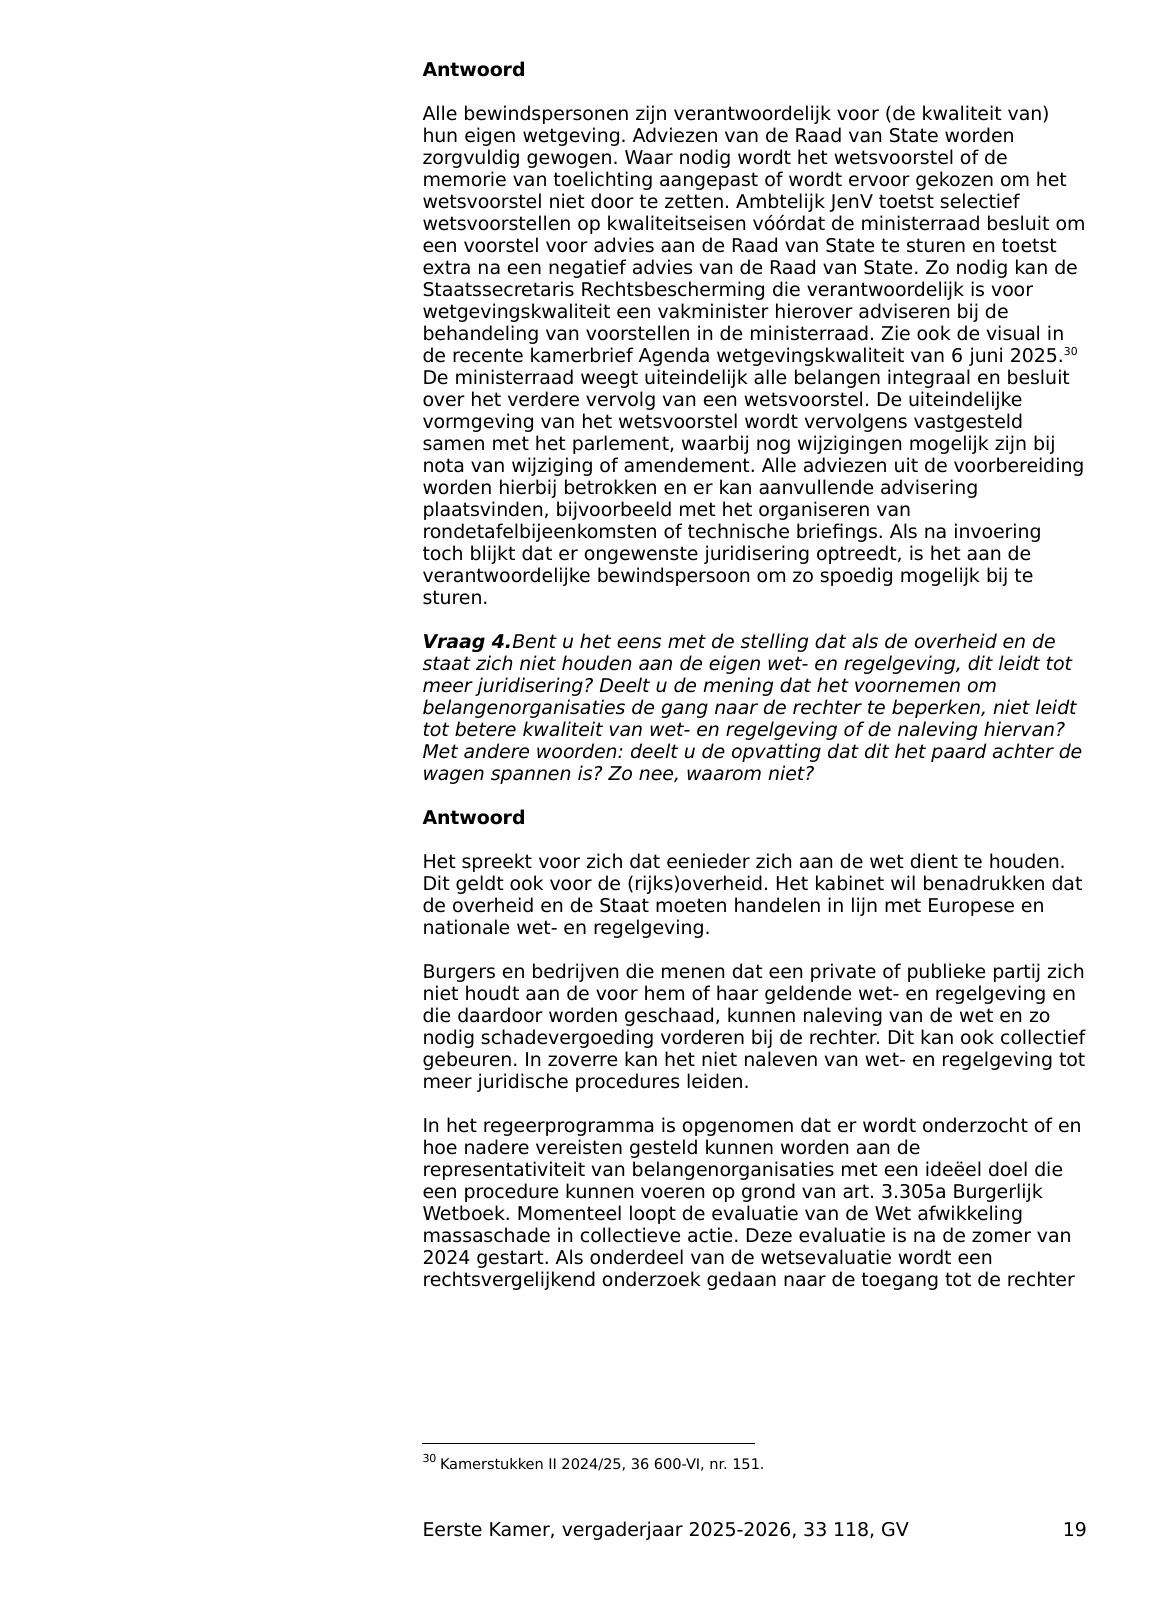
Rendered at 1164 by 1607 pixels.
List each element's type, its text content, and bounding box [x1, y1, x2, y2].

text Burgers en bedrijven die menen dat een private of publieke partij zich niet houdt aan de voor hem of haar geldende wet- en regelgeving en die daardoor worden geschaad, kunnen naleving van de wet en zo nodig schadevergoeding vorderen bij de rechter. Dit kan ook collectief gebeuren. In zoverre kan het niet naleven van wet- en regelgeving tot meer juridische procedures leiden. [422, 961, 1087, 1093]
text In het regeerprogramma is opgenomen dat er wordt onderzocht of en hoe nadere vereisten gesteld kunnen worden aan de representativiteit van belangenorganisaties met een ideëel doel die een procedure kunnen voeren op grond van art. 3.305a Burgerlijk Wetboek. Momenteel loopt de evaluatie van de Wet afwikkeling massaschade in collectieve actie. Deze evaluatie is na de zomer van 2024 gestart. Als onderdeel van de wetsevaluatie wordt een rechtsvergelijkend onderzoek gedaan naar de toegang tot de rechter [422, 1115, 1087, 1313]
text Het spreekt voor zich dat eenieder zich aan de wet dient te houden. Dit geldt ook voor de (rijks)overheid. Het kabinet wil benadrukken dat de overheid en de Staat moeten handelen in lijn met Europese en nationale wet- en regelgeving. [422, 851, 1087, 939]
text Alle bewindspersonen zijn verantwoordelijk voor (de kwaliteit van) hun eigen wetgeving. Adviezen van de Raad van State worden zorgvuldig gewogen. Waar nodig wordt het wetsvoorstel of de memorie van toelichting aangepast of wordt ervoor gekozen om het wetsvoorstel niet door te zetten. Ambtelijk JenV toetst selectief wetsvoorstellen op kwaliteitseisen vóórdat de ministerraad besluit om een voorstel voor advies aan de Raad van State te sturen en toetst extra na een negatief advies van de Raad van State. Zo nodig kan de Staatssecretaris Rechtsbescherming die verantwoordelijk is voor wetgevingskwaliteit een vakminister hierover adviseren bij de behandeling van voorstellen in de ministerraad. Zie ook de visual in de recente kamerbrief Agenda wetgevingskwaliteit van 6 juni 2025. De ministerraad weegt uiteindelijk alle belangen integraal en besluit over het verdere vervolg van een wetsvoorstel. De uiteindelijke vormgeving van het wetsvoorstel wordt vervolgens vastgesteld samen met het parlement, waarbij nog wijzigingen mogelijk zijn bij nota van wijziging of amendement. Alle adviezen uit de voorbereiding worden hierbij betrokken en er kan aanvullende advisering plaatsvinden, bijvoorbeeld met het organiseren van rondetafelbijeenkomsten of technische briefings. Als na invoering toch blijkt dat er ongewenste juridisering optreedt, is het aan de verantwoordelijke bewindspersoon om zo spoedig mogelijk bij te sturen. [422, 103, 1087, 609]
text Vraag 4.Bent u het eens met de stelling dat als de overheid en de staat zich niet houden aan de eigen wet- en regelgeving, dit leidt tot meer juridisering? Deelt u de mening dat het voornemen om belangenorganisaties de gang naar de rechter te beperken, niet leidt tot betere kwaliteit van wet- en regelgeving of de naleving hiervan? Met andere woorden: deelt u de opvatting dat dit het paard achter de wagen spannen is? Zo nee, waarom niet? [422, 631, 1087, 785]
subtitle Antwoord [422, 807, 1087, 829]
subtitle Antwoord [422, 59, 1087, 81]
text Kamerstukken II 2024/25, 36 600-VI, nr. 151. [422, 1452, 1087, 1474]
